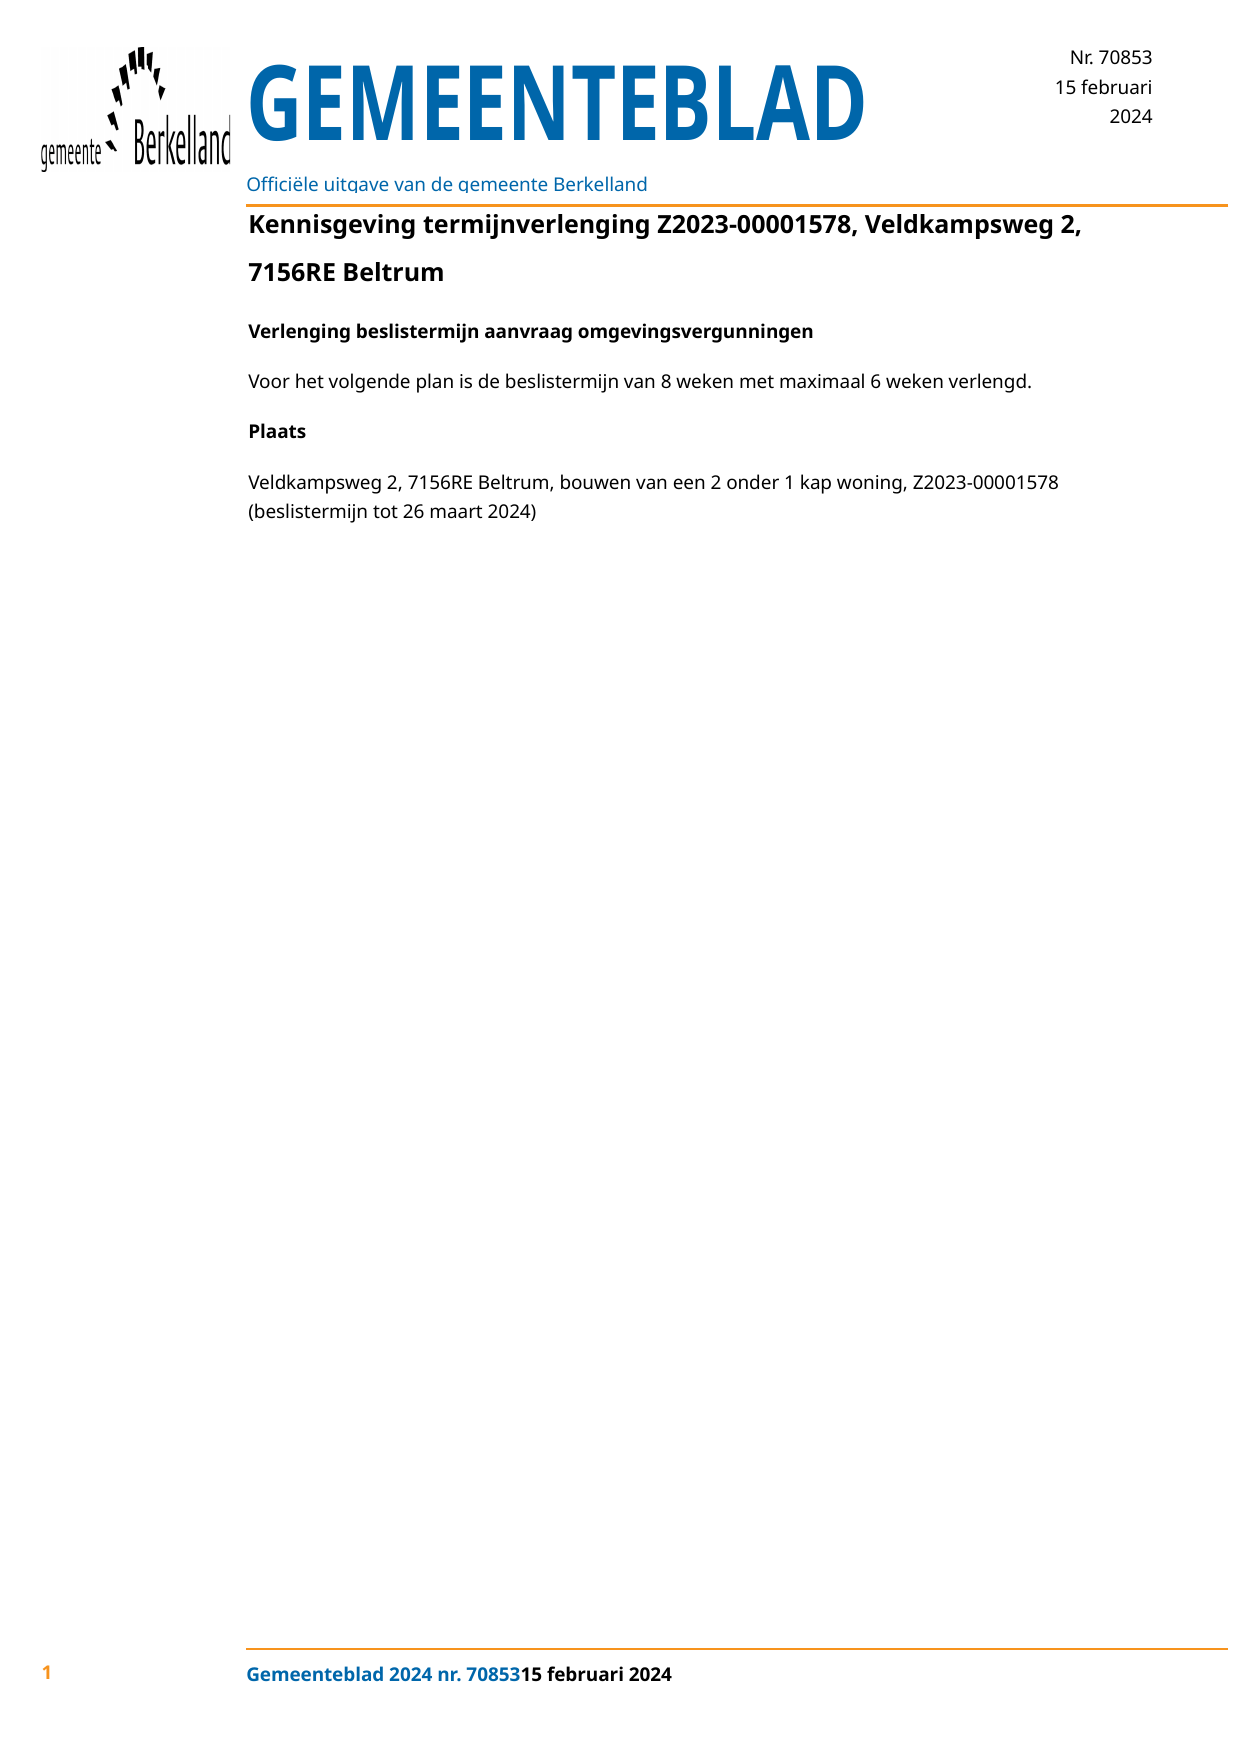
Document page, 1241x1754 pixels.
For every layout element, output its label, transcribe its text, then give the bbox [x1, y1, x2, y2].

picture [41, 47, 231, 172]
text Voor het volgende plan is de beslistermijn van 8 weken met maximaal 6 weken verlengd. [248, 368, 1152, 394]
text Kennisgeving termijnverlenging Z2023-00001578, Veldkampsweg 2, 7156RE Beltrum [248, 207, 1152, 288]
text Veldkampsweg 2, 7156RE Beltrum, bouwen van een 2 onder 1 kap woning, Z2023-00001578 (beslistermijn tot 26 maart 2024) [248, 469, 1152, 524]
text Plaats [248, 419, 1152, 444]
text Verlenging beslistermijn aanvraag omgevingsvergunningen [248, 318, 1152, 344]
